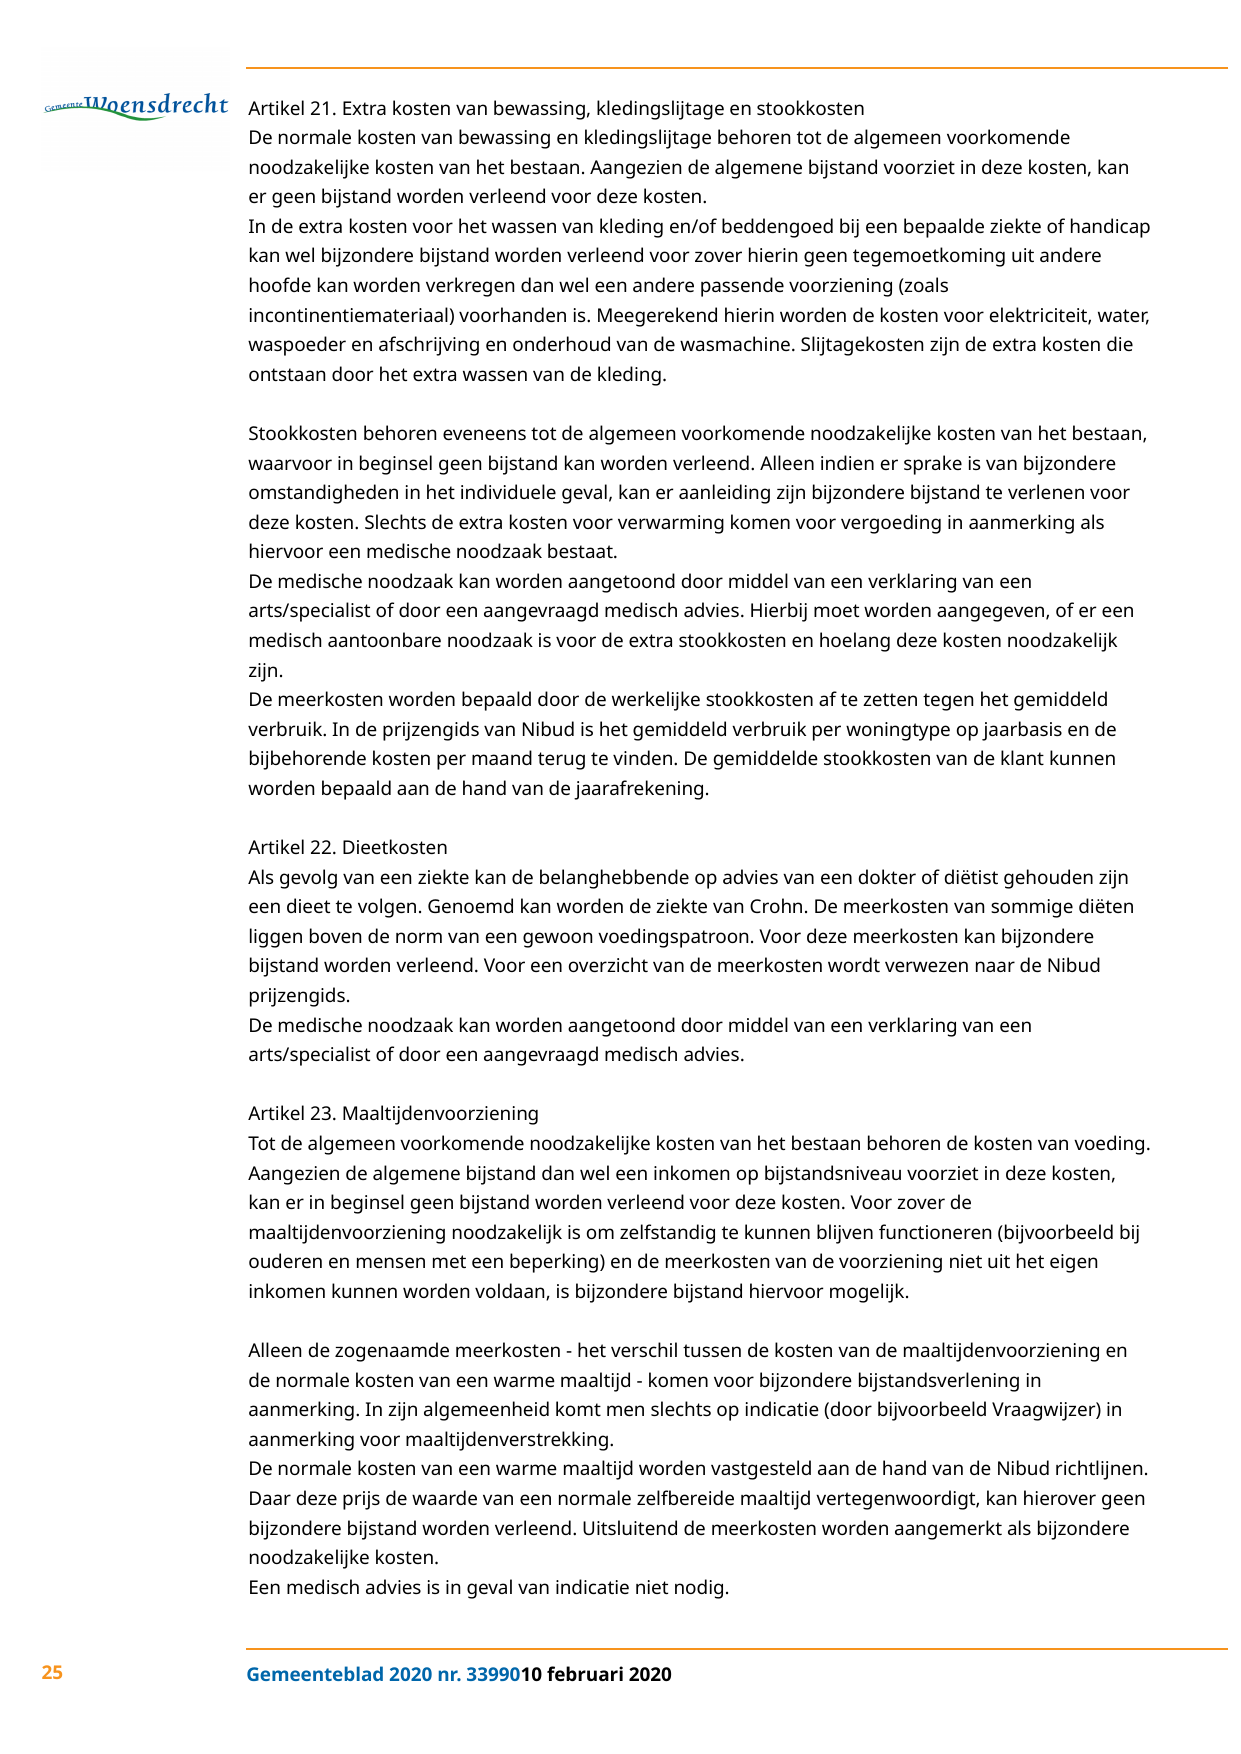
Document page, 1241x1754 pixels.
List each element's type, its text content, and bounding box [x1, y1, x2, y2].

text De medische noodzaak kan worden aangetoond door middel van een verklaring van een arts/specialist of door een aangevraagd medisch advies. [248, 1012, 1152, 1067]
text De normale kosten van een warme maaltijd worden vastgesteld aan de hand van de Nibud richtlijnen. Daar deze prijs de waarde van een normale zelfbereide maaltijd vertegenwoordigt, kan hierover geen bijzondere bijstand worden verleend. Uitsluitend de meerkosten worden aangemerkt als bijzondere noodzakelijke kosten. [248, 1456, 1152, 1570]
text Artikel 23. Maaltijdenvoorziening [248, 1101, 1152, 1126]
text Tot de algemeen voorkomende noodzakelijke kosten van het bestaan behoren de kosten van voeding. Aangezien de algemene bijstand dan wel een inkomen op bijstandsniveau voorziet in deze kosten, kan er in beginsel geen bijstand worden verleend voor deze kosten. Voor zover de maaltijdenvoorziening noodzakelijk is om zelfstandig te kunnen blijven functioneren (bijvoorbeeld bij ouderen en mensen met een beperking) en de meerkosten van de voorziening niet uit het eigen inkomen kunnen worden voldaan, is bijzondere bijstand hiervoor mogelijk. [248, 1130, 1152, 1304]
text Alleen de zogenaamde meerkosten - het verschil tussen de kosten van de maaltijdenvoorziening en de normale kosten van een warme maaltijd - komen voor bijzondere bijstandsverlening in aanmerking. In zijn algemeenheid komt men slechts op indicatie (door bijvoorbeeld Vraagwijzer) in aanmerking voor maaltijdenverstrekking. [248, 1337, 1152, 1452]
picture [41, 47, 231, 172]
text Artikel 22. Dieetkosten [248, 834, 1152, 860]
text Artikel 21. Extra kosten van bewassing, kledingslijtage en stookkosten [248, 95, 1152, 121]
text De medische noodzaak kan worden aangetoond door middel van een verklaring van een arts/specialist of door een aangevraagd medisch advies. Hierbij moet worden aangegeven, of er een medisch aantoonbare noodzaak is voor de extra stookkosten en hoelang deze kosten noodzakelijk zijn. [248, 568, 1152, 683]
text De meerkosten worden bepaald door de werkelijke stookkosten af te zetten tegen het gemiddeld verbruik. In de prijzengids van Nibud is het gemiddeld verbruik per woningtype op jaarbasis en de bijbehorende kosten per maand terug te vinden. De gemiddelde stookkosten van de klant kunnen worden bepaald aan de hand van de jaarafrekening. [248, 686, 1152, 801]
text Een medisch advies is in geval van indicatie niet nodig. [248, 1574, 1152, 1600]
text Stookkosten behoren eveneens tot de algemeen voorkomende noodzakelijke kosten van het bestaan, waarvoor in beginsel geen bijstand kan worden verleend. Alleen indien er sprake is van bijzondere omstandigheden in het individuele geval, kan er aanleiding zijn bijzondere bijstand te verlenen voor deze kosten. Slechts de extra kosten voor verwarming komen voor vergoeding in aanmerking als hiervoor een medische noodzaak bestaat. [248, 420, 1152, 564]
text De normale kosten van bewassing en kledingslijtage behoren tot de algemeen voorkomende noodzakelijke kosten van het bestaan. Aangezien de algemene bijstand voorziet in deze kosten, kan er geen bijstand worden verleend voor deze kosten. [248, 124, 1152, 209]
text In de extra kosten voor het wassen van kleding en/of beddengoed bij een bepaalde ziekte of handicap kan wel bijzondere bijstand worden verleend voor zover hierin geen tegemoetkoming uit andere hoofde kan worden verkregen dan wel een andere passende voorziening (zoals incontinentiemateriaal) voorhanden is. Meegerekend hierin worden de kosten voor elektriciteit, water, waspoeder en afschrijving en onderhoud van de wasmachine. Slijtagekosten zijn de extra kosten die ontstaan door het extra wassen van de kleding. [248, 213, 1152, 387]
text Als gevolg van een ziekte kan de belanghebbende op advies van een dokter of diëtist gehouden zijn een dieet te volgen. Genoemd kan worden de ziekte van Crohn. De meerkosten van sommige diëten liggen boven de norm van een gewoon voedingspatroon. Voor deze meerkosten kan bijzondere bijstand worden verleend. Voor een overzicht van de meerkosten wordt verwezen naar de Nibud prijzengids. [248, 864, 1152, 1008]
